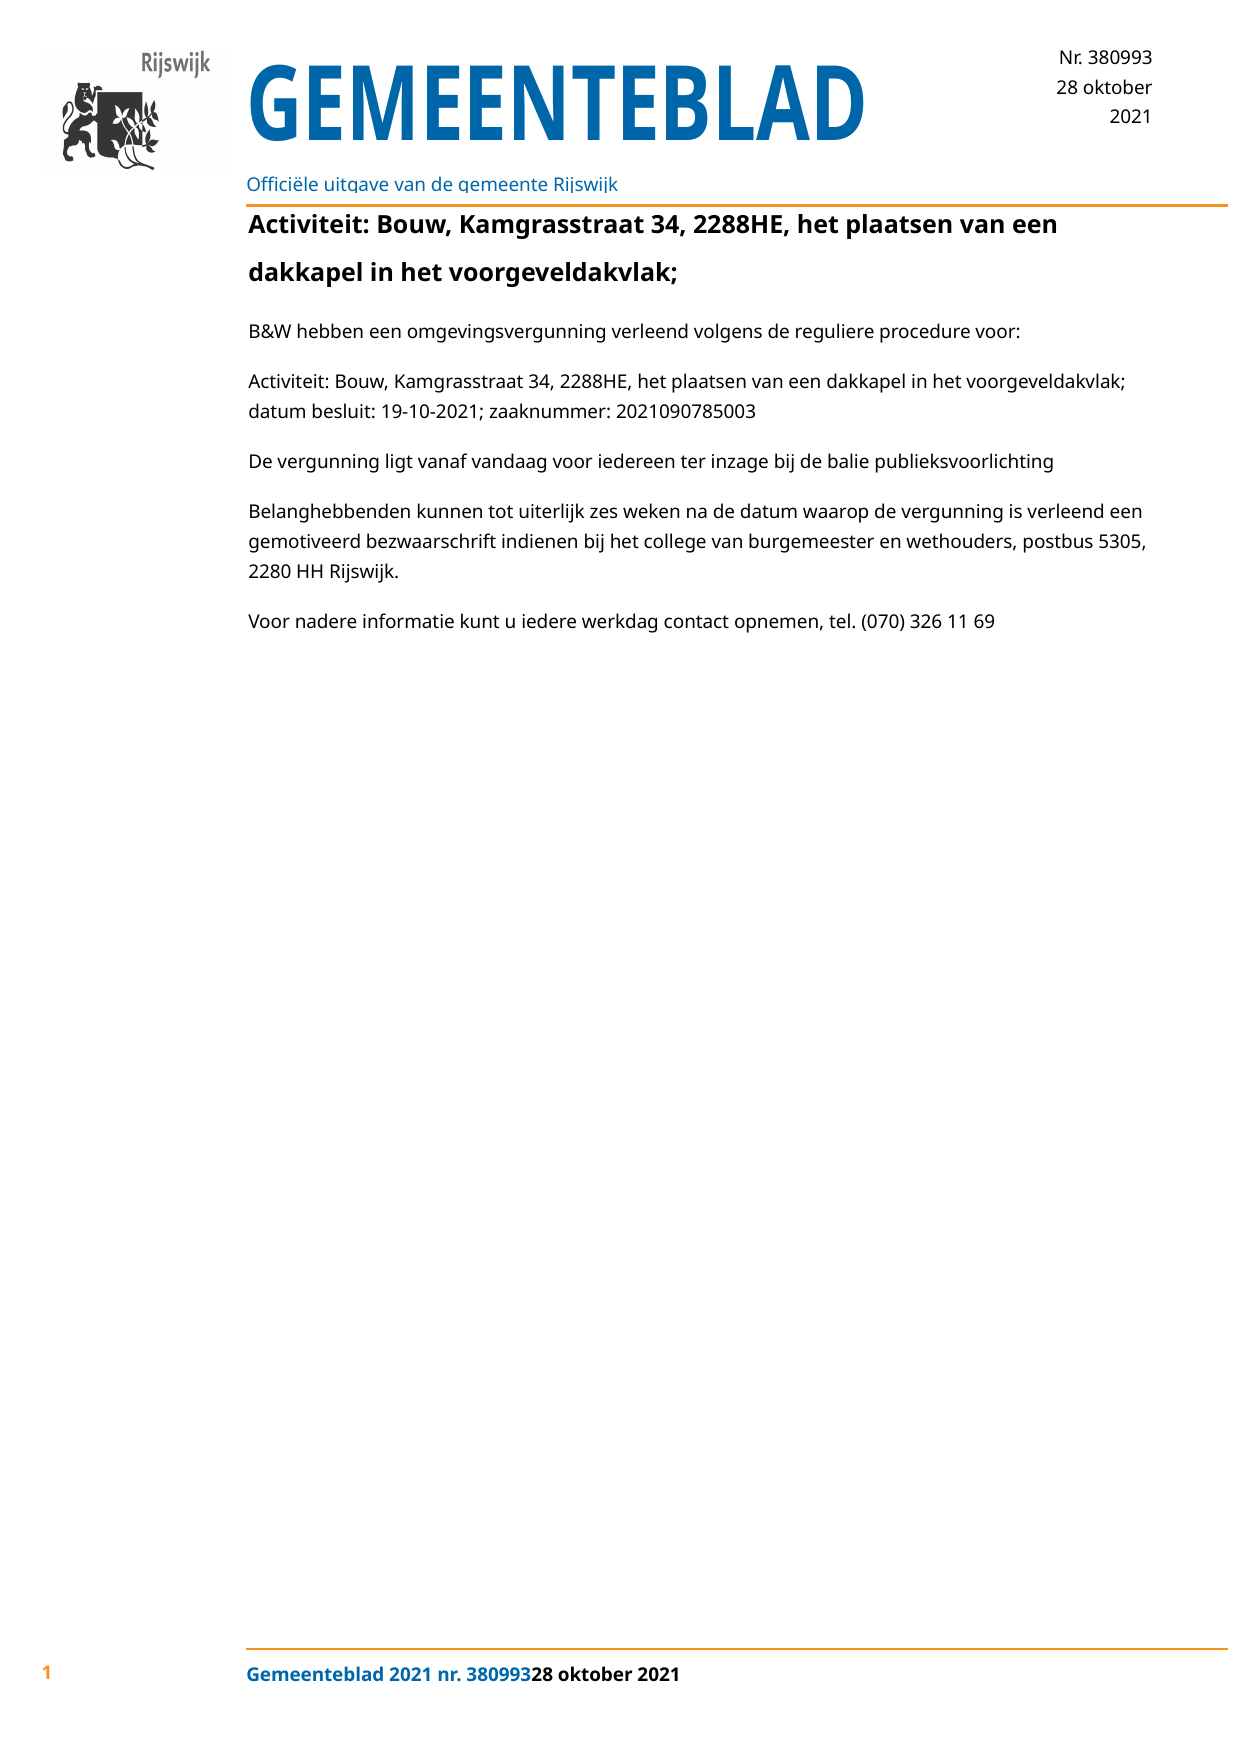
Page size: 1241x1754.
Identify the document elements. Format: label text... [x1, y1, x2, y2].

text Voor nadere informatie kunt u iedere werkdag contact opnemen, tel. (070) 326 11 69 [248, 608, 1152, 634]
text Activiteit: Bouw, Kamgrasstraat 34, 2288HE, het plaatsen van een dakkapel in het voorgeveldakvlak; [248, 207, 1152, 288]
picture [41, 47, 231, 172]
text Belanghebbenden kunnen tot uiterlijk zes weken na de datum waarop de vergunning is verleend een gemotiveerd bezwaarschrift indienen bij het college van burgemeester en wethouders, postbus 5305, 2280 HH Rijswijk. [248, 499, 1152, 584]
text Activiteit: Bouw, Kamgrasstraat 34, 2288HE, het plaatsen van een dakkapel in het voorgeveldakvlak; datum besluit: 19-10-2021; zaaknummer: 2021090785003 [248, 368, 1152, 424]
text B&W hebben een omgevingsvergunning verleend volgens de reguliere procedure voor: [248, 318, 1152, 344]
text De vergunning ligt vanaf vandaag voor iedereen ter inzage bij de balie publieksvoorlichting [248, 448, 1152, 474]
